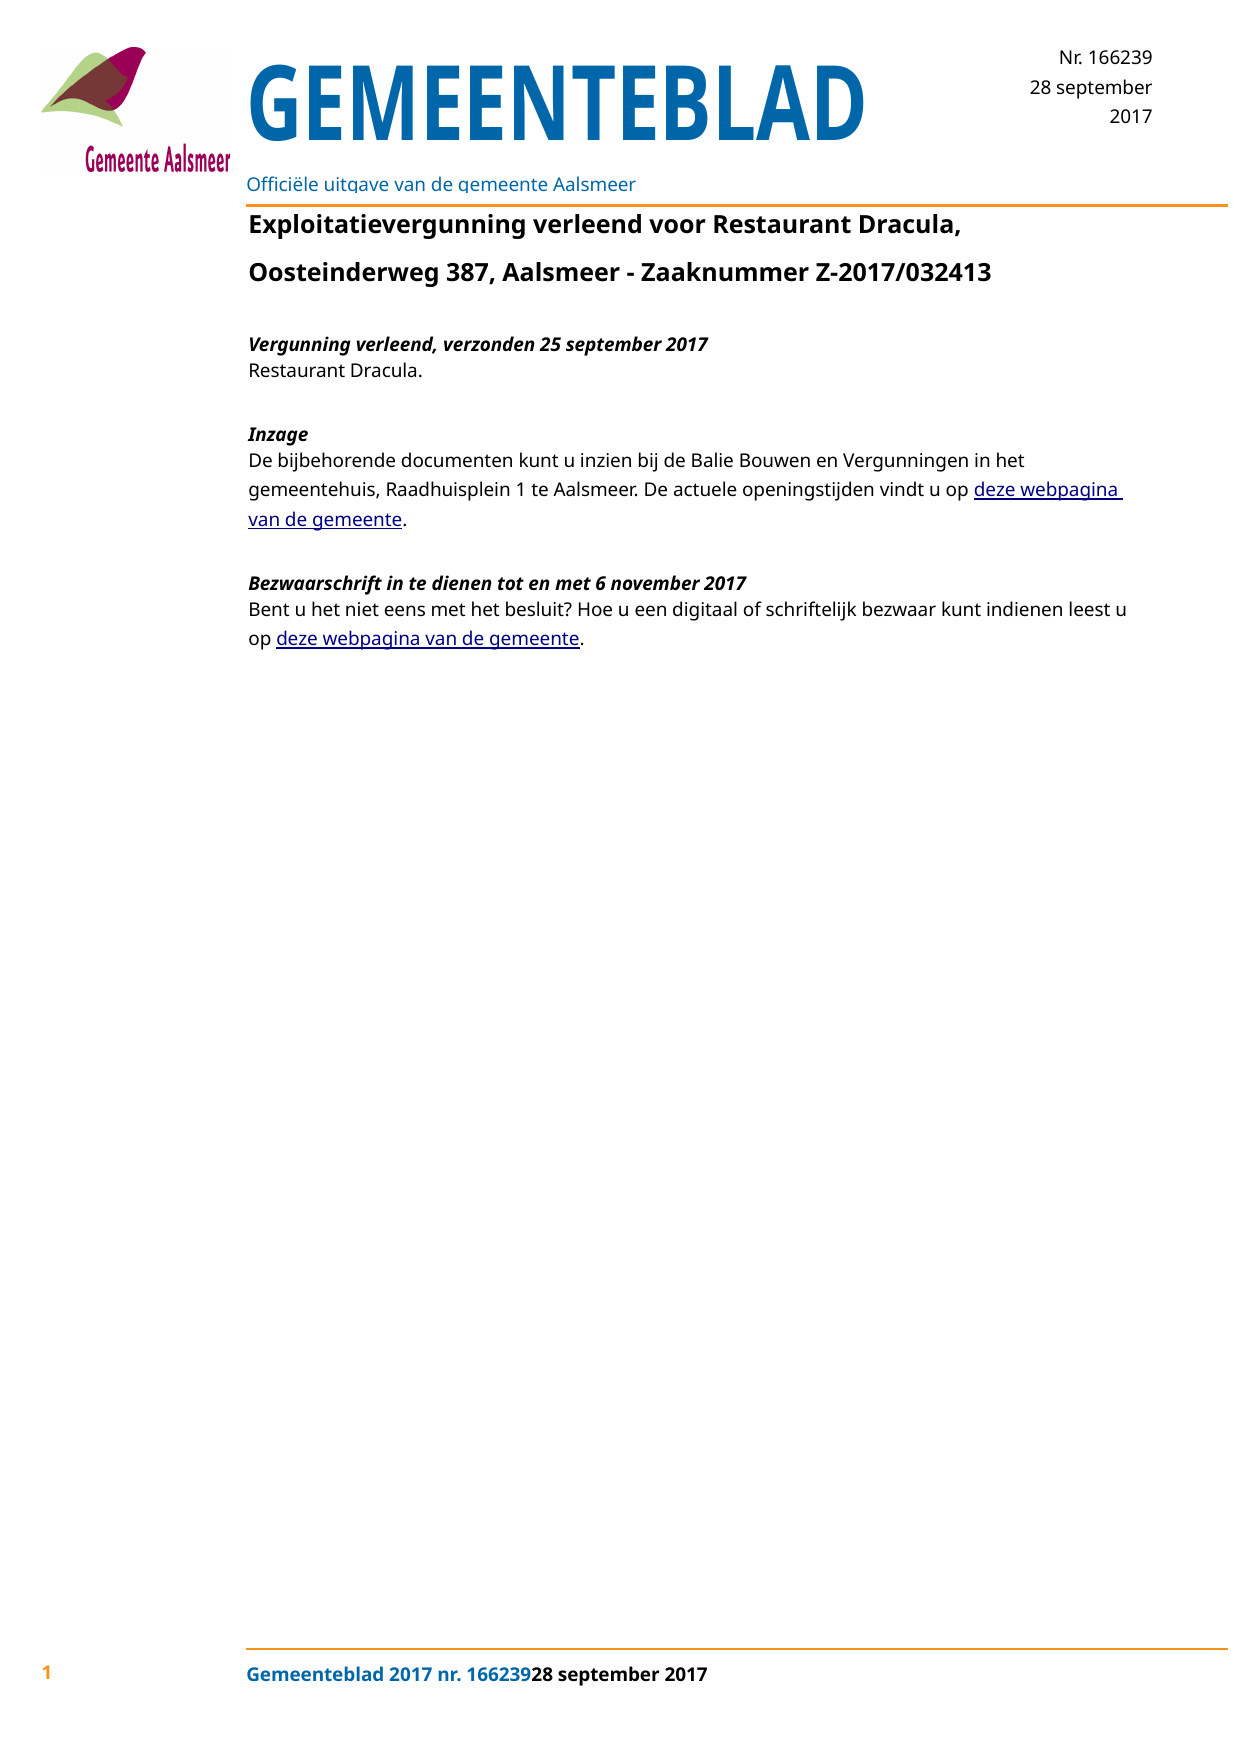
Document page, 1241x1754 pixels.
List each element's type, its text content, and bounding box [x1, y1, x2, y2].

picture [41, 47, 231, 172]
text Exploitatievergunning verleend voor Restaurant Dracula, Oosteinderweg 387, Aalsmeer - Zaaknummer Z-2017/032413 [248, 207, 1152, 288]
text Vergunning verleend, verzonden 25 september 2017 [248, 331, 1152, 357]
text Bezwaarschrift in te dienen tot en met 6 november 2017 [248, 570, 1152, 596]
text De bijbehorende documenten kunt u inzien bij de Balie Bouwen en Vergunningen in het gemeentehuis, Raadhuisplein 1 te Aalsmeer. De actuele openingstijden vindt u op deze webpagina van de gemeente. [248, 447, 1152, 532]
text Restaurant Dracula. [248, 357, 1152, 383]
text Bent u het niet eens met het besluit? Hoe u een digitaal of schriftelijk bezwaar kunt indienen leest u op deze webpagina van de gemeente. [248, 596, 1152, 651]
text Inzage [248, 421, 1152, 447]
